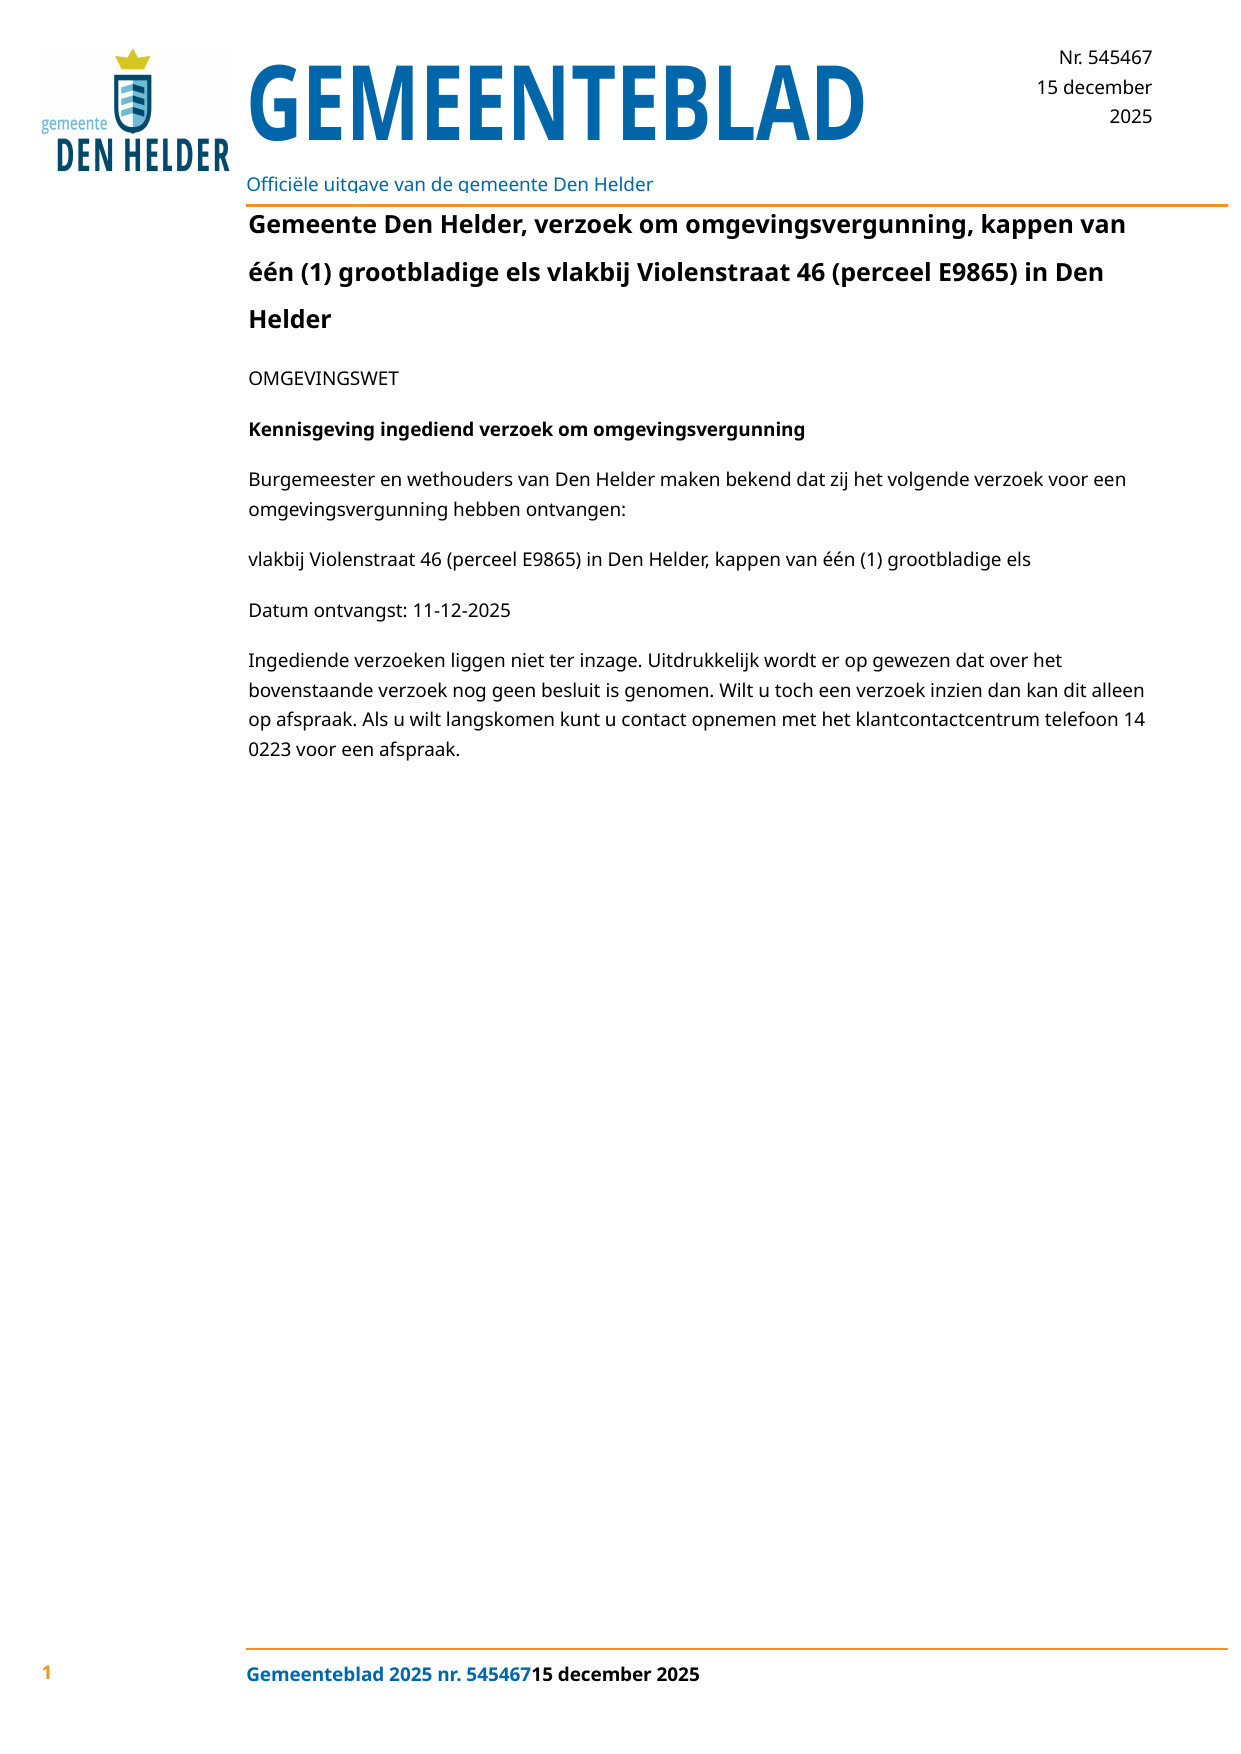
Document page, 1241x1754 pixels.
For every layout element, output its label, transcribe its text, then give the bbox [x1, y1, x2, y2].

picture [41, 47, 231, 172]
text Burgemeester en wethouders van Den Helder maken bekend dat zij het volgende verzoek voor een omgevingsvergunning hebben ontvangen: [248, 466, 1152, 522]
text vlakbij Violenstraat 46 (perceel E9865) in Den Helder, kappen van één (1) grootbladige els [248, 546, 1152, 572]
text Kennisgeving ingediend verzoek om omgevingsvergunning [248, 416, 1152, 442]
picture [63, 144, 68, 165]
text Gemeente Den Helder, verzoek om omgevingsvergunning, kappen van één (1) grootbladige els vlakbij Violenstraat 46 (perceel E9865) in Den Helder [248, 207, 1152, 336]
text Ingediende verzoeken liggen niet ter inzage. Uitdrukkelijk wordt er op gewezen dat over het bovenstaande verzoek nog geen besluit is genomen. Wilt u toch een verzoek inzien dan kan dit alleen op afspraak. Als u wilt langskomen kunt u contact opnemen met het klantcontactcentrum telefoon 14 0223 voor een afspraak. [248, 647, 1152, 762]
picture [130, 157, 135, 172]
picture [182, 144, 187, 165]
text OMGEVINGSWET [248, 366, 1152, 391]
text Datum ontvangst: 11-12-2025 [248, 597, 1152, 622]
picture [220, 160, 224, 172]
picture [100, 154, 106, 172]
